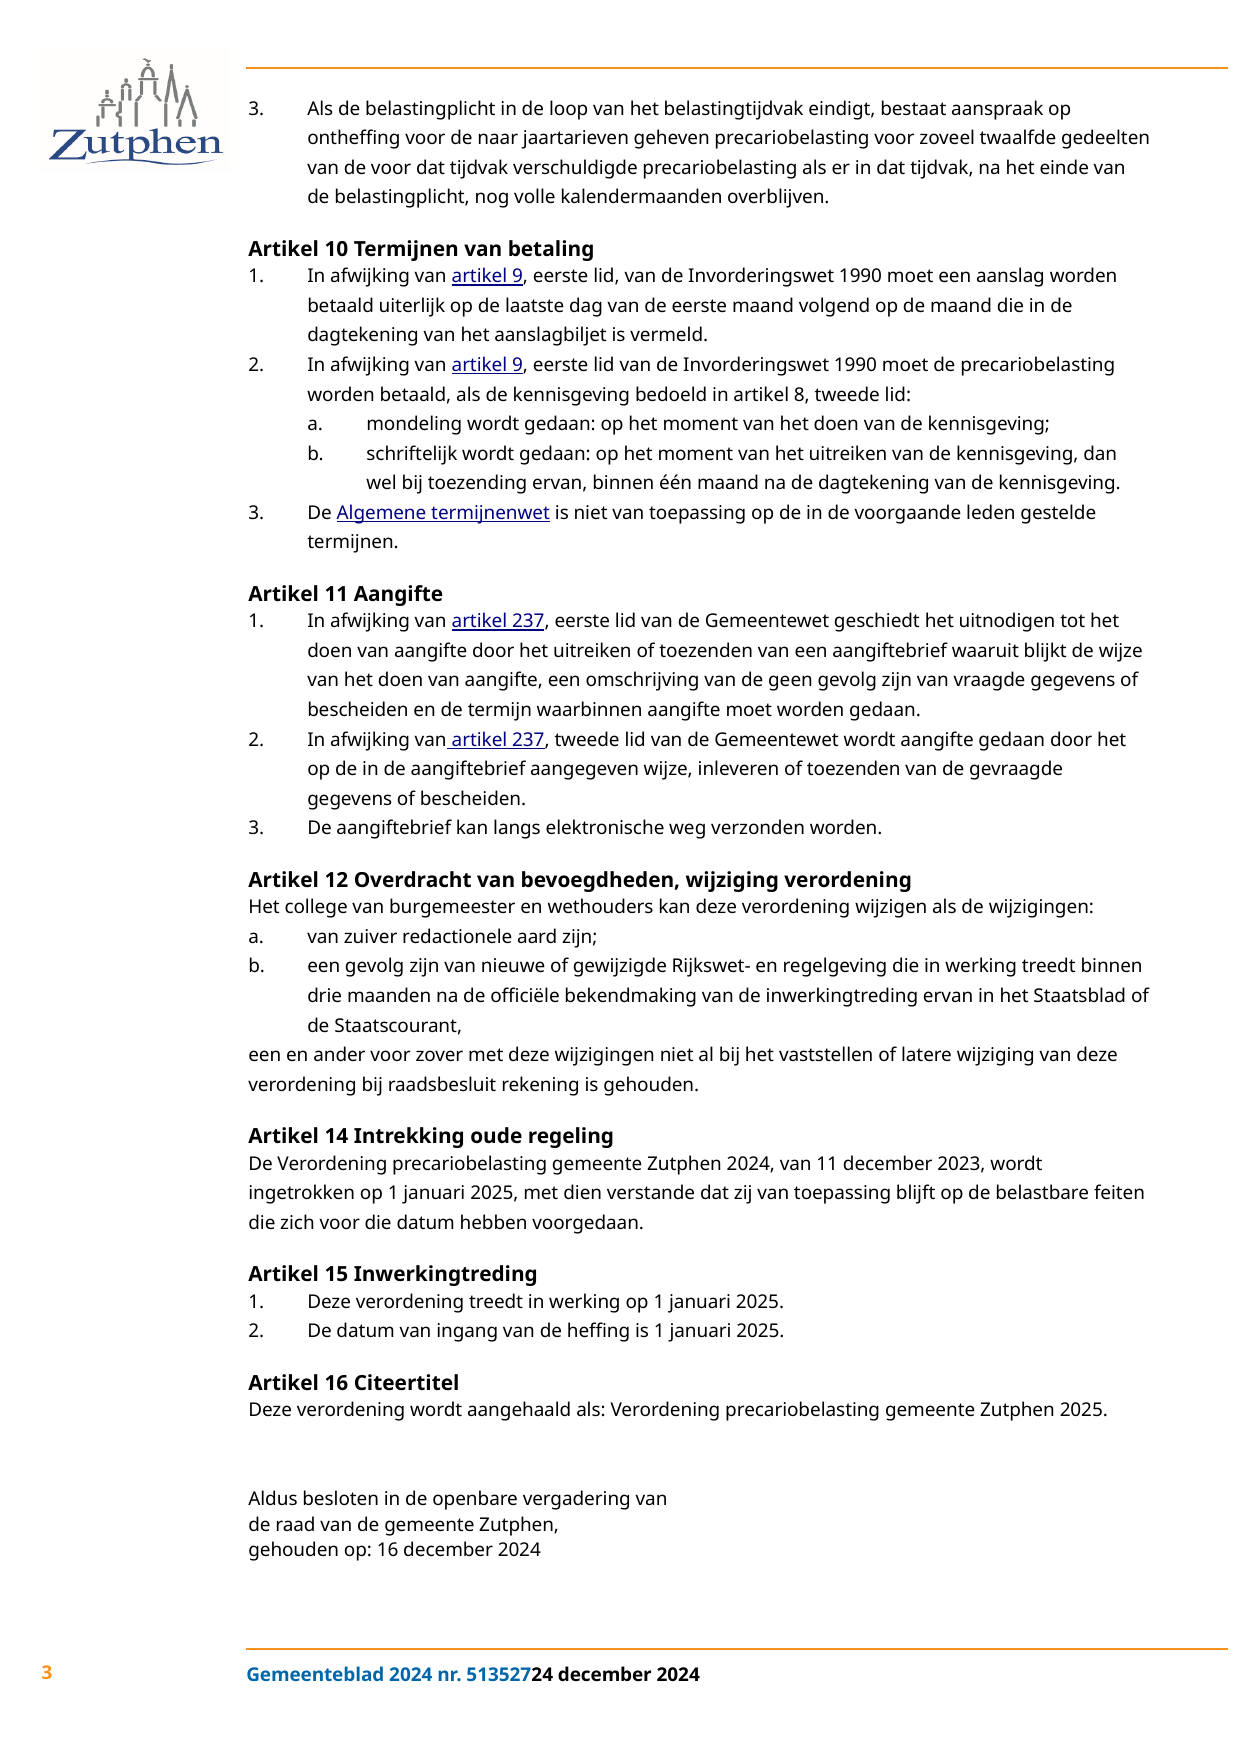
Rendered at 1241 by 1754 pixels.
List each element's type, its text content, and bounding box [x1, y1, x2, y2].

list Deze verordening treedt in werking op 1 januari 2025. [248, 1288, 1152, 1313]
list Als de belastingplicht in de loop van het belastingtijdvak eindigt, bestaat aanspraak op ontheffing voor de naar jaartarieven geheven precariobelasting voor zoveel twaalfde gedeelten van de voor dat tijdvak verschuldigde precariobelasting als er in dat tijdvak, na het einde van de belastingplicht, nog volle kalendermaanden overblijven. [248, 95, 1152, 209]
list In afwijking van artikel 237, eerste lid van de Gemeentewet geschiedt het uitnodigen tot het doen van aangifte door het uitreiken of toezenden van een aangiftebrief waaruit blijkt de wijze van het doen van aangifte, een omschrijving van de geen gevolg zijn van vraagde gegevens of bescheiden en de termijn waarbinnen aangifte moet worden gedaan. [248, 607, 1152, 722]
list De datum van ingang van de heffing is 1 januari 2025. [248, 1317, 1152, 1343]
text Artikel 16 Citeertitel [248, 1368, 1152, 1396]
text gehouden op: 16 december 2024 [248, 1536, 1152, 1562]
list In afwijking van artikel 9, eerste lid, van de Invorderingswet 1990 moet een aanslag worden betaald uiterlijk op de laatste dag van de eerste maand volgend op de maand die in de dagtekening van het aanslagbiljet is vermeld. [248, 262, 1152, 347]
text Deze verordening wordt aangehaald als: Verordening precariobelasting gemeente Zutphen 2025. [248, 1396, 1152, 1422]
text Aldus besloten in de openbare vergadering van [248, 1485, 1152, 1511]
list van zuiver redactionele aard zijn; [248, 923, 1152, 949]
list In afwijking van artikel 237, tweede lid van de Gemeentewet wordt aangifte gedaan door het op de in de aangiftebrief aangegeven wijze, inleveren of toezenden van de gevraagde gegevens of bescheiden. [248, 726, 1152, 811]
text Artikel 11 Aangifte [248, 579, 1152, 607]
text een en ander voor zover met deze wijzigingen niet al bij het vaststellen of latere wijziging van deze verordening bij raadsbesluit rekening is gehouden. [248, 1041, 1152, 1097]
text De Verordening precariobelasting gemeente Zutphen 2024, van 11 december 2023, wordt ingetrokken op 1 januari 2025, met dien verstande dat zij van toepassing blijft op de belastbare feiten die zich voor die datum hebben voorgedaan. [248, 1150, 1152, 1235]
list De aangiftebrief kan langs elektronische weg verzonden worden. [248, 814, 1152, 840]
text Artikel 10 Termijnen van betaling [248, 234, 1152, 262]
list een gevolg zijn van nieuwe of gewijzigde Rijkswet- en regelgeving die in werking treedt binnen drie maanden na de officiële bekendmaking van de inwerkingtreding ervan in het Staatsblad of de Staatscourant, [248, 953, 1152, 1037]
list In afwijking van artikel 9, eerste lid van de Invorderingswet 1990 moet de precariobelasting worden betaald, als de kennisgeving bedoeld in artikel 8, tweede lid: [248, 351, 1152, 406]
text Artikel 15 Inwerkingtreding [248, 1259, 1152, 1288]
list mondeling wordt gedaan: op het moment van het doen van de kennisgeving; [307, 410, 1152, 436]
text de raad van de gemeente Zutphen, [248, 1511, 1152, 1536]
picture [41, 47, 231, 172]
text Artikel 14 Intrekking oude regeling [248, 1121, 1152, 1150]
list schriftelijk wordt gedaan: op het moment van het uitreiken van de kennisgeving, dan wel bij toezending ervan, binnen één maand na de dagtekening van de kennisgeving. [307, 440, 1152, 495]
text Het college van burgemeester en wethouders kan deze verordening wijzigen als de wijzigingen: [248, 893, 1152, 919]
list De Algemene termijnenwet is niet van toepassing op de in de voorgaande leden gestelde termijnen. [248, 499, 1152, 554]
text Artikel 12 Overdracht van bevoegdheden, wijziging verordening [248, 865, 1152, 893]
